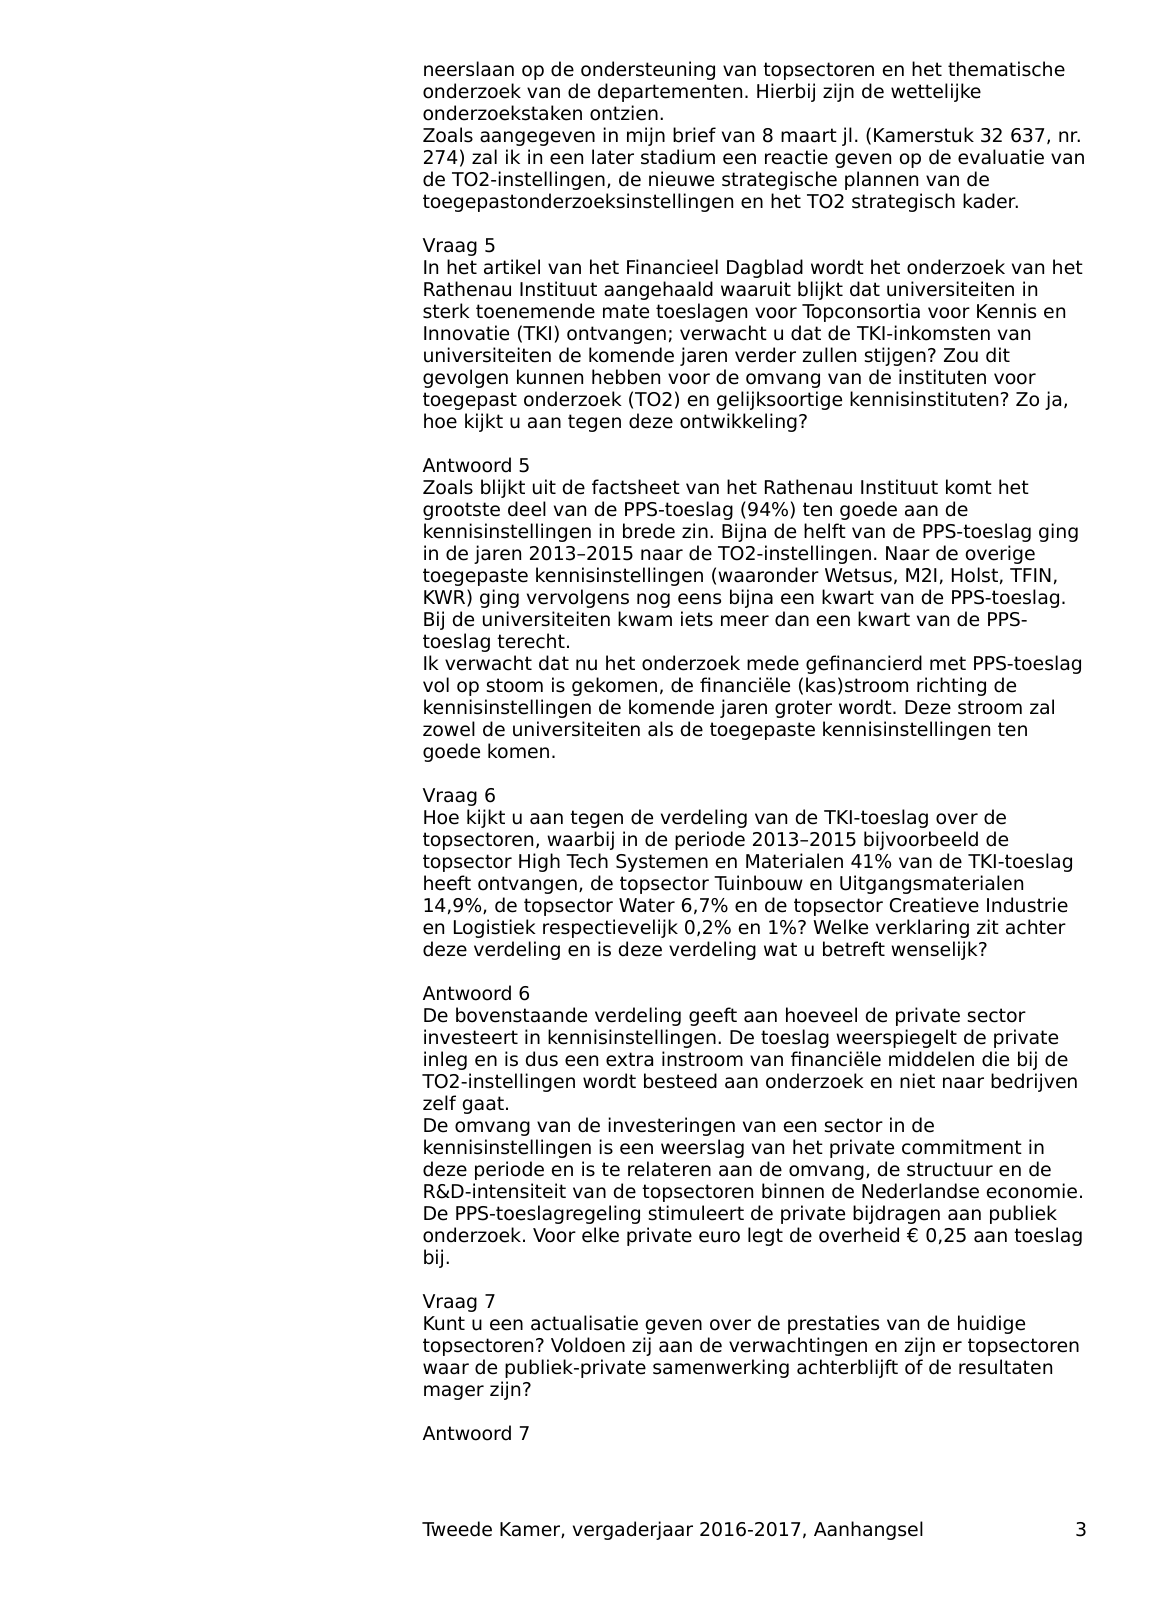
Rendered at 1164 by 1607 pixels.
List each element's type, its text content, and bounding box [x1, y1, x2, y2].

text Ik verwacht dat nu het onderzoek mede gefinancierd met PPS-toeslag vol op stoom is gekomen, de financiële (kas)stroom richting de kennisinstellingen de komende jaren groter wordt. Deze stroom zal zowel de universiteiten als de toegepaste kennisinstellingen ten goede komen. [422, 653, 1087, 763]
text Vraag 5 [422, 235, 1087, 257]
text Antwoord 6 [422, 983, 1087, 1005]
text Vraag 7 [422, 1291, 1087, 1313]
text Hoe kijkt u aan tegen de verdeling van de TKI-toeslag over de topsectoren, waarbij in de periode 2013–2015 bijvoorbeeld de topsector High Tech Systemen en Materialen 41% van de TKI-toeslag heeft ontvangen, de topsector Tuinbouw en Uitgangsmaterialen 14,9%, de topsector Water 6,7% en de topsector Creatieve Industrie en Logistiek respectievelijk 0,2% en 1%? Welke verklaring zit achter deze verdeling en is deze verdeling wat u betreft wenselijk? [422, 807, 1087, 961]
text neerslaan op de ondersteuning van topsectoren en het thematische onderzoek van de departementen. Hierbij zijn de wettelijke onderzoekstaken ontzien. [422, 59, 1087, 125]
text De PPS-toeslagregeling stimuleert de private bijdragen aan publiek onderzoek. Voor elke private euro legt de overheid € 0,25 aan toeslag bij. [422, 1203, 1087, 1269]
text Antwoord 7 [422, 1423, 1087, 1445]
text De omvang van de investeringen van een sector in de kennisinstellingen is een weerslag van het private commitment in deze periode en is te relateren aan de omvang, de structuur en de R&D-intensiteit van de topsectoren binnen de Nederlandse economie. [422, 1115, 1087, 1203]
text Zoals aangegeven in mijn brief van 8 maart jl. (Kamerstuk 32 637, nr. 274) zal ik in een later stadium een reactie geven op de evaluatie van de TO2-instellingen, de nieuwe strategische plannen van de toegepastonderzoeksinstellingen en het TO2 strategisch kader. [422, 125, 1087, 213]
text De bovenstaande verdeling geeft aan hoeveel de private sector investeert in kennisinstellingen. De toeslag weerspiegelt de private inleg en is dus een extra instroom van financiële middelen die bij de TO2-instellingen wordt besteed aan onderzoek en niet naar bedrijven zelf gaat. [422, 1005, 1087, 1115]
text Vraag 6 [422, 785, 1087, 807]
text Kunt u een actualisatie geven over de prestaties van de huidige topsectoren? Voldoen zij aan de verwachtingen en zijn er topsectoren waar de publiek-private samenwerking achterblijft of de resultaten mager zijn? [422, 1313, 1087, 1401]
text In het artikel van het Financieel Dagblad wordt het onderzoek van het Rathenau Instituut aangehaald waaruit blijkt dat universiteiten in sterk toenemende mate toeslagen voor Topconsortia voor Kennis en Innovatie (TKI) ontvangen; verwacht u dat de TKI-inkomsten van universiteiten de komende jaren verder zullen stijgen? Zou dit gevolgen kunnen hebben voor de omvang van de instituten voor toegepast onderzoek (TO2) en gelijksoortige kennisinstituten? Zo ja, hoe kijkt u aan tegen deze ontwikkeling? [422, 257, 1087, 433]
text Antwoord 5 [422, 455, 1087, 477]
text Zoals blijkt uit de factsheet van het Rathenau Instituut komt het grootste deel van de PPS-toeslag (94%) ten goede aan de kennisinstellingen in brede zin. Bijna de helft van de PPS-toeslag ging in de jaren 2013–2015 naar de TO2-instellingen. Naar de overige toegepaste kennisinstellingen (waaronder Wetsus, M2I, Holst, TFIN, KWR) ging vervolgens nog eens bijna een kwart van de PPS-toeslag. Bij de universiteiten kwam iets meer dan een kwart van de PPS-toeslag terecht. [422, 477, 1087, 653]
